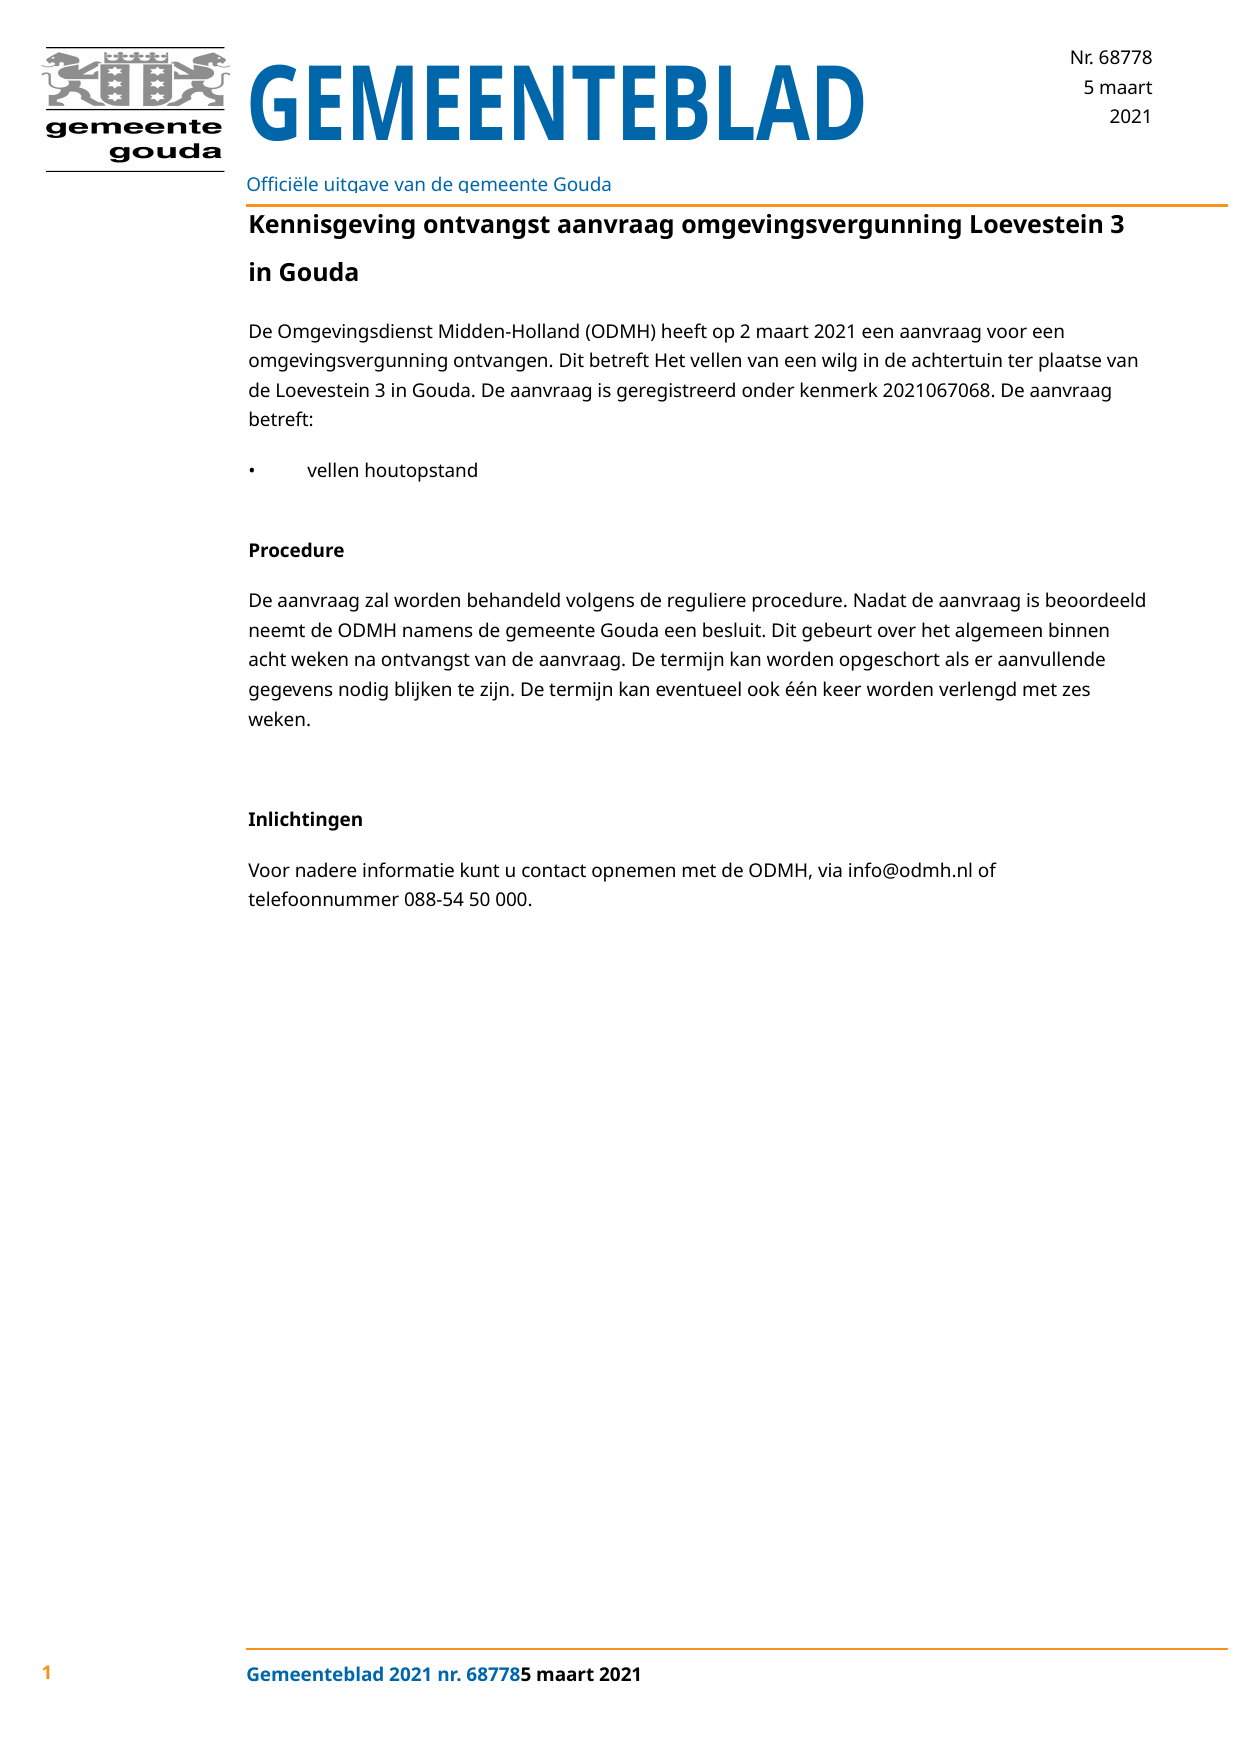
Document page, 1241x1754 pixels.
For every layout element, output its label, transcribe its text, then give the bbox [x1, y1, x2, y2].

text Inlichtingen [248, 807, 1152, 832]
text Procedure [248, 537, 1152, 563]
text De aanvraag zal worden behandeld volgens de reguliere procedure. Nadat de aanvraag is beoordeeld neemt de ODMH namens de gemeente Gouda een besluit. Dit gebeurt over het algemeen binnen acht weken na ontvangst van de aanvraag. De termijn kan worden opgeschort als er aanvullende gegevens nodig blijken te zijn. De termijn kan eventueel ook één keer worden verlengd met zes weken. [248, 587, 1152, 732]
text Kennisgeving ontvangst aanvraag omgevingsvergunning Loevestein 3 in Gouda [248, 207, 1152, 288]
text Voor nadere informatie kunt u contact opnemen met de ODMH, via info@odmh.nl of telefoonnummer 088-54 50 000. [248, 857, 1152, 912]
list vellen houtopstand [248, 457, 1152, 483]
picture [41, 47, 231, 172]
text De Omgevingsdienst Midden-Holland (ODMH) heeft op 2 maart 2021 een aanvraag voor een omgevingsvergunning ontvangen. Dit betreft Het vellen van een wilg in de achtertuin ter plaatse van de Loevestein 3 in Gouda. De aanvraag is geregistreerd onder kenmerk 2021067068. De aanvraag betreft: [248, 318, 1152, 432]
